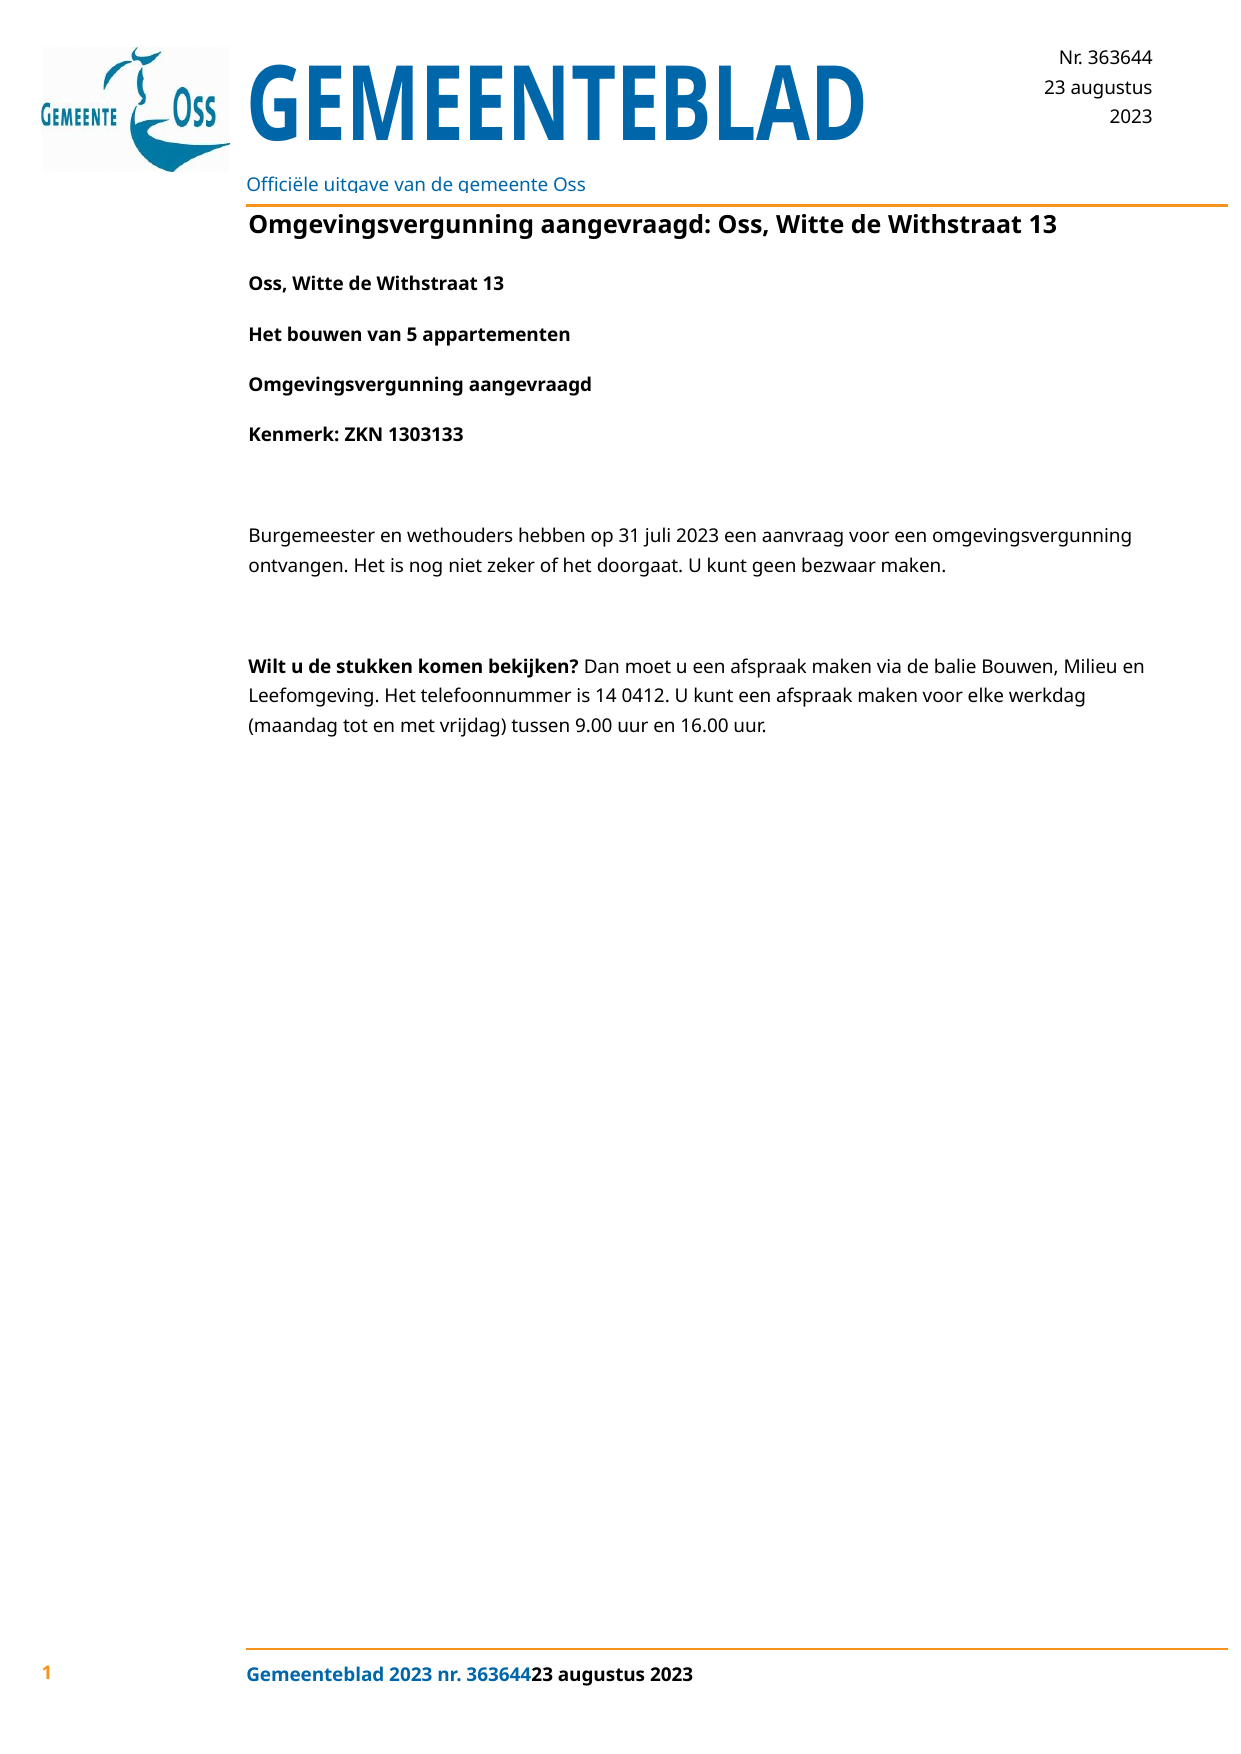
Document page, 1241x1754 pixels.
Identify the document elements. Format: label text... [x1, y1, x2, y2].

text Het bouwen van 5 appartementen [248, 321, 1152, 346]
text Oss, Witte de Withstraat 13 [248, 270, 1152, 296]
picture [41, 47, 231, 172]
text Kenmerk: ZKN 1303133 [248, 422, 1152, 447]
text Burgemeester en wethouders hebben op 31 juli 2023 een aanvraag voor een omgevingsvergunning ontvangen. Het is nog niet zeker of het doorgaat. U kunt geen bezwaar maken. [248, 522, 1152, 578]
text Omgevingsvergunning aangevraagd [248, 371, 1152, 397]
text Omgevingsvergunning aangevraagd: Oss, Witte de Withstraat 13 [248, 207, 1152, 241]
text Wilt u de stukken komen bekijken? Dan moet u een afspraak maken via de balie Bouwen, Milieu en Leefomgeving. Het telefoonnummer is 14 0412. U kunt een afspraak maken voor elke werkdag (maandag tot en met vrijdag) tussen 9.00 uur en 16.00 uur. [248, 653, 1152, 738]
